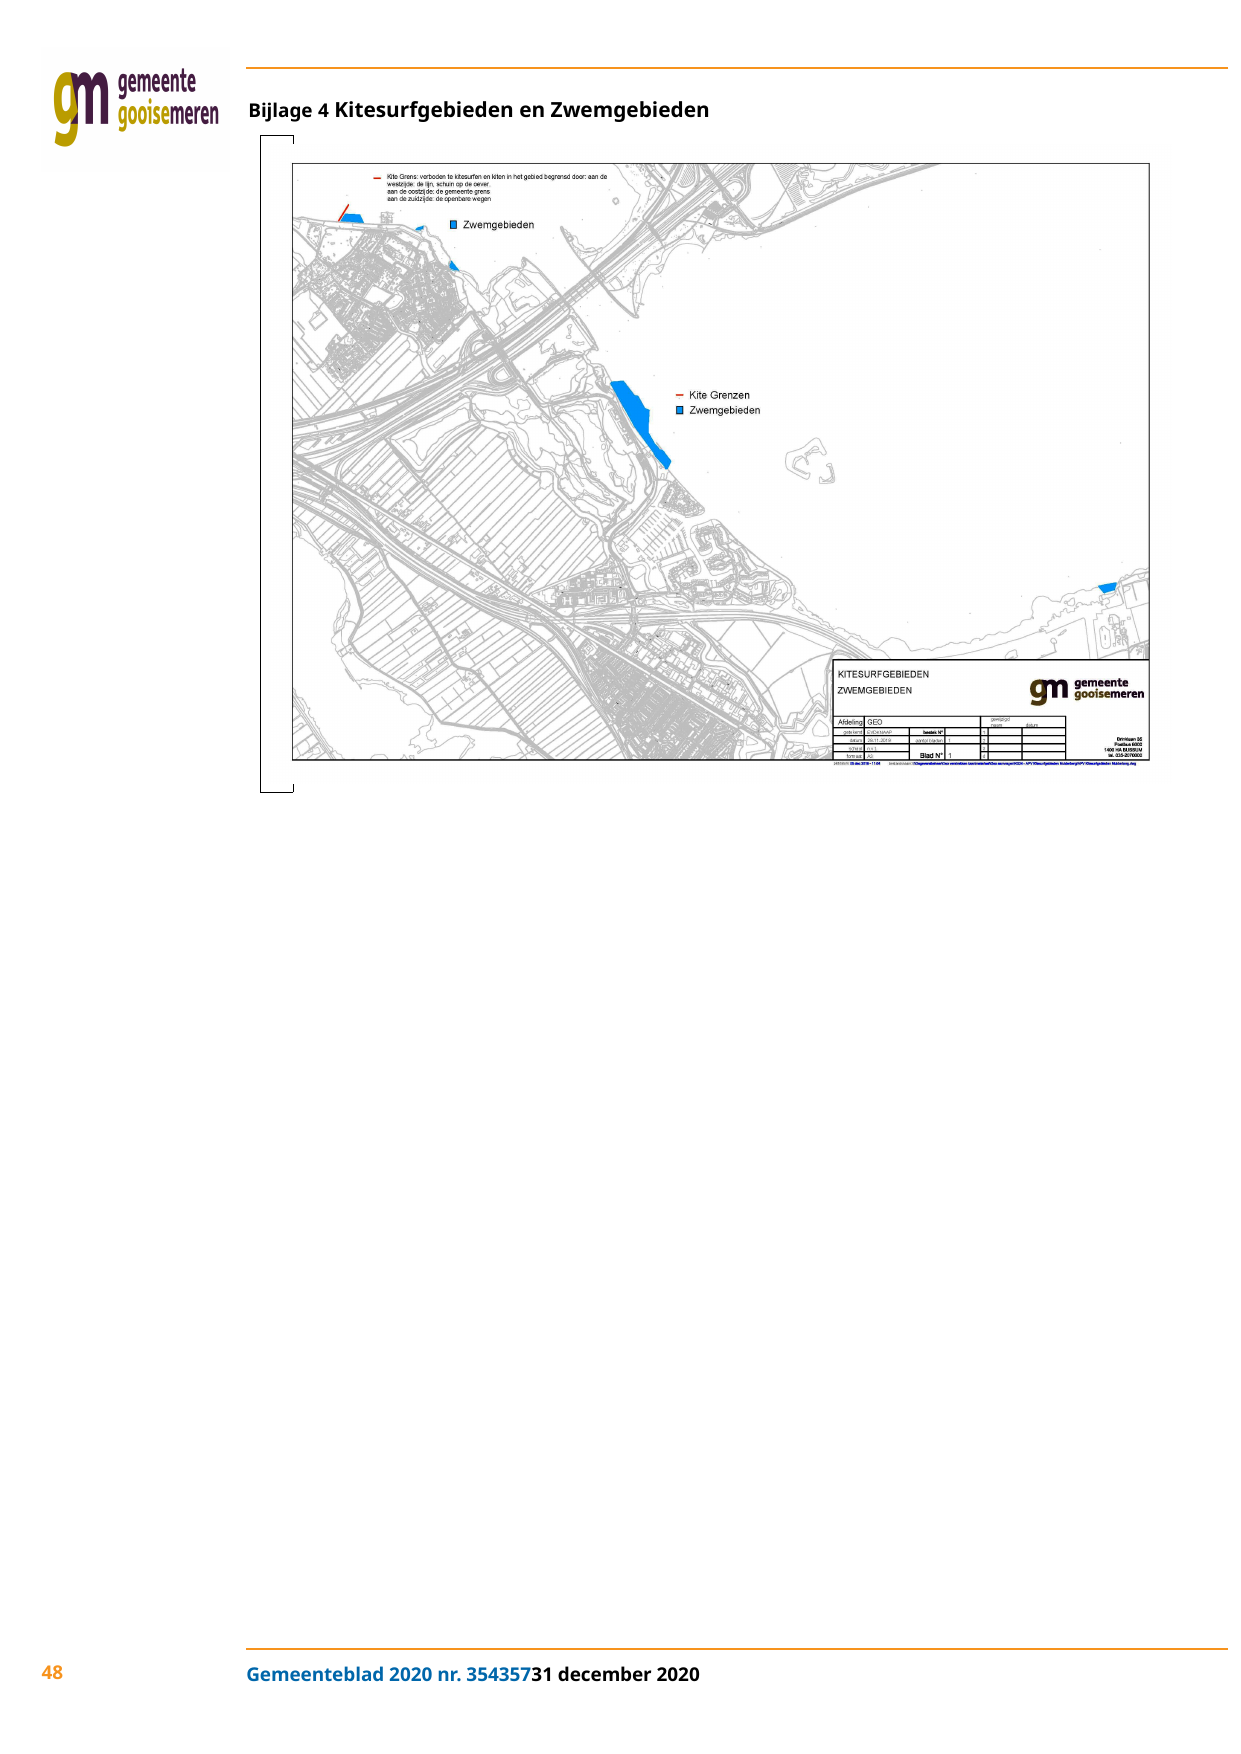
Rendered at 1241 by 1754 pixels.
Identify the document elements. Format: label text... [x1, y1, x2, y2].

text Bijlage 4 Kitesurfgebieden en Zwemgebieden [248, 95, 1152, 123]
picture [41, 47, 231, 172]
picture [268, 144, 1173, 784]
